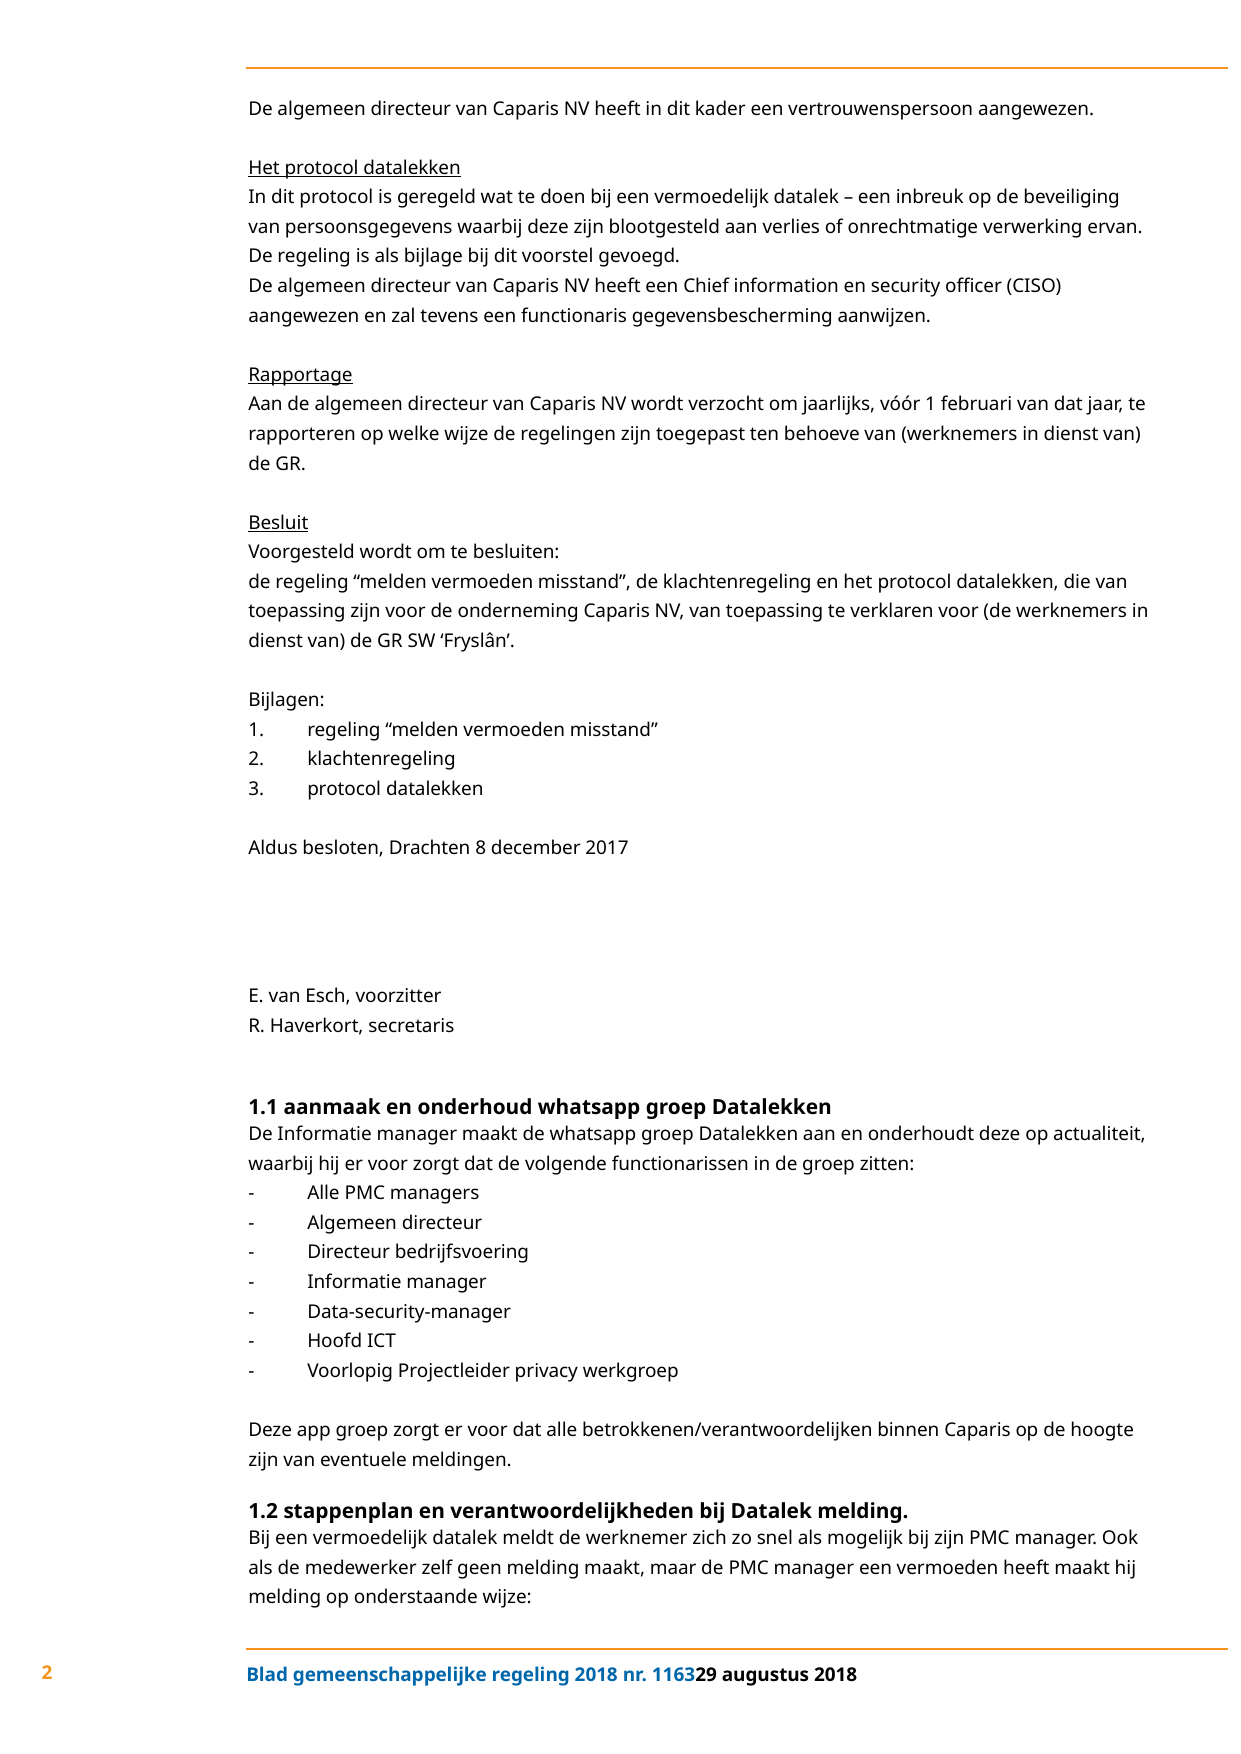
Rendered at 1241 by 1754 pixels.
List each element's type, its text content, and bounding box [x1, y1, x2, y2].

text Voorgesteld wordt om te besluiten: [248, 538, 1152, 564]
list regeling “melden vermoeden misstand” [248, 716, 1152, 742]
list Voorlopig Projectleider privacy werkgroep [248, 1357, 1152, 1383]
text Bijlagen: [248, 686, 1152, 712]
list klachtenregeling [248, 746, 1152, 771]
text E. van Esch, voorzitter [248, 982, 1152, 1008]
text Besluit [248, 509, 1152, 535]
list Informatie manager [248, 1268, 1152, 1294]
text Bij een vermoedelijk datalek meldt de werknemer zich zo snel als mogelijk bij zijn PMC manager. Ook als de medewerker zelf geen melding maakt, maar de PMC manager een vermoeden heeft maakt hij melding op onderstaande wijze: [248, 1524, 1152, 1609]
picture [41, 47, 231, 172]
text Rapportage [248, 361, 1152, 387]
list Directeur bedrijfsvoering [248, 1239, 1152, 1264]
text 1.2 stappenplan en verantwoordelijkheden bij Datalek melding. [248, 1496, 1152, 1524]
text In dit protocol is geregeld wat te doen bij een vermoedelijk datalek – een inbreuk op de beveiliging van persoonsgegevens waarbij deze zijn blootgesteld aan verlies of onrechtmatige verwerking ervan. De regeling is als bijlage bij dit voorstel gevoegd. [248, 183, 1152, 268]
list Data-security-manager [248, 1298, 1152, 1323]
text Deze app groep zorgt er voor dat alle betrokkenen/verantwoordelijken binnen Caparis op de hoogte zijn van eventuele meldingen. [248, 1416, 1152, 1471]
text de regeling “melden vermoeden misstand”, de klachtenregeling en het protocol datalekken, die van toepassing zijn voor de onderneming Caparis NV, van toepassing te verklaren voor (de werknemers in dienst van) de GR SW ‘Fryslân’. [248, 568, 1152, 653]
text R. Haverkort, secretaris [248, 1012, 1152, 1038]
list protocol datalekken [248, 775, 1152, 801]
text Het protocol datalekken [248, 154, 1152, 180]
list Hoofd ICT [248, 1327, 1152, 1353]
text 1.1 aanmaak en onderhoud whatsapp groep Datalekken [248, 1092, 1152, 1120]
list Alle PMC managers [248, 1179, 1152, 1205]
text Aldus besloten, Drachten 8 december 2017 [248, 834, 1152, 860]
list Algemeen directeur [248, 1209, 1152, 1235]
text De algemeen directeur van Caparis NV heeft een Chief information en security officer (CISO) aangewezen en zal tevens een functionaris gegevensbescherming aanwijzen. [248, 272, 1152, 328]
text De Informatie manager maakt de whatsapp groep Datalekken aan en onderhoudt deze op actualiteit, waarbij hij er voor zorgt dat de volgende functionarissen in de groep zitten: [248, 1120, 1152, 1176]
text Aan de algemeen directeur van Caparis NV wordt verzocht om jaarlijks, vóór 1 februari van dat jaar, te rapporteren op welke wijze de regelingen zijn toegepast ten behoeve van (werknemers in dienst van) de GR. [248, 391, 1152, 476]
text De algemeen directeur van Caparis NV heeft in dit kader een vertrouwenspersoon aangewezen. [248, 95, 1152, 121]
